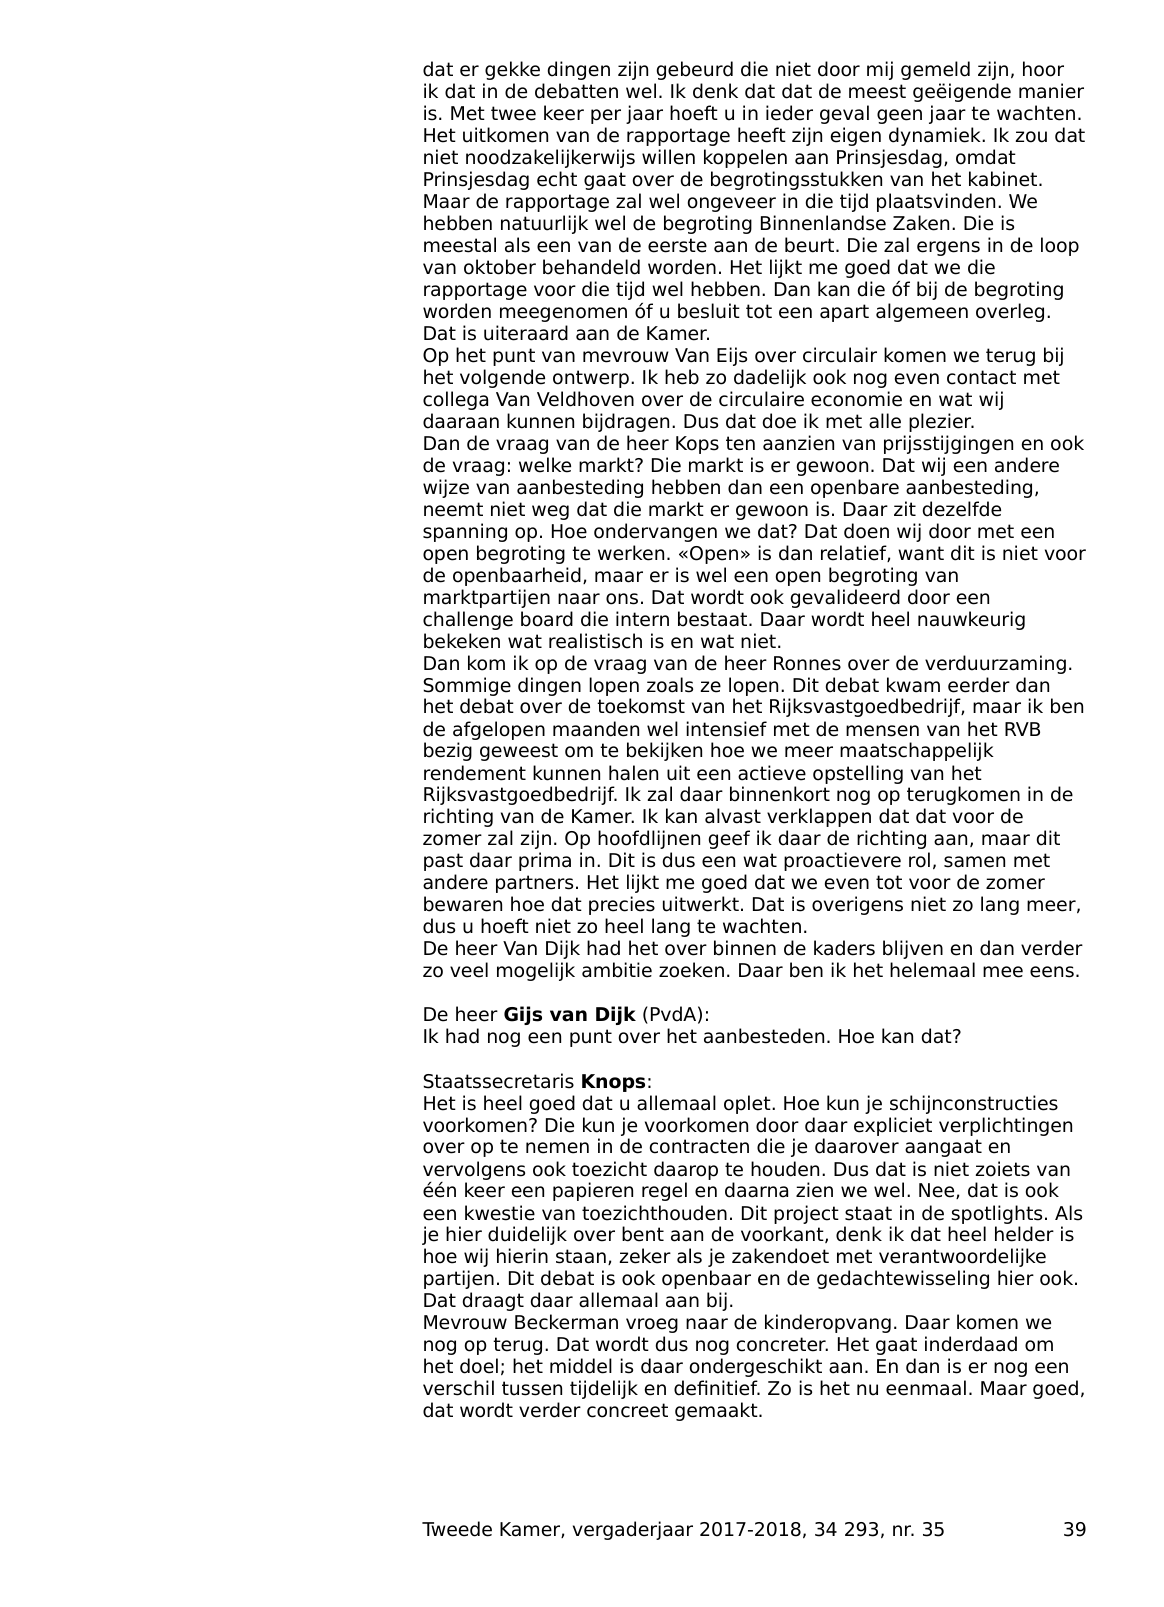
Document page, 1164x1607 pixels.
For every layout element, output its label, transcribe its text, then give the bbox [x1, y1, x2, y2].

text Het uitkomen van de rapportage heeft zijn eigen dynamiek. Ik zou dat niet noodzakelijkerwijs willen koppelen aan Prinsjesdag, omdat Prinsjesdag echt gaat over de begrotingsstukken van het kabinet. Maar de rapportage zal wel ongeveer in die tijd plaatsvinden. We hebben natuurlijk wel de begroting Binnenlandse Zaken. Die is meestal als een van de eerste aan de beurt. Die zal ergens in de loop van oktober behandeld worden. Het lijkt me goed dat we die rapportage voor die tijd wel hebben. Dan kan die óf bij de begroting worden meegenomen óf u besluit tot een apart algemeen overleg. Dat is uiteraard aan de Kamer. [422, 125, 1087, 345]
text De heer Gijs van Dijk (PvdA): [422, 1004, 1087, 1026]
text dat er gekke dingen zijn gebeurd die niet door mij gemeld zijn, hoor ik dat in de debatten wel. Ik denk dat dat de meest geëigende manier is. Met twee keer per jaar hoeft u in ieder geval geen jaar te wachten. [422, 59, 1087, 125]
text Mevrouw Beckerman vroeg naar de kinderopvang. Daar komen we nog op terug. Dat wordt dus nog concreter. Het gaat inderdaad om het doel; het middel is daar ondergeschikt aan. En dan is er nog een verschil tussen tijdelijk en definitief. Zo is het nu eenmaal. Maar goed, dat wordt verder concreet gemaakt. [422, 1312, 1087, 1422]
text De heer Van Dijk had het over binnen de kaders blijven en dan verder zo veel mogelijk ambitie zoeken. Daar ben ik het helemaal mee eens. [422, 938, 1087, 982]
text Op het punt van mevrouw Van Eijs over circulair komen we terug bij het volgende ontwerp. Ik heb zo dadelijk ook nog even contact met collega Van Veldhoven over de circulaire economie en wat wij daaraan kunnen bijdragen. Dus dat doe ik met alle plezier. [422, 345, 1087, 433]
text Het is heel goed dat u allemaal oplet. Hoe kun je schijnconstructies voorkomen? Die kun je voorkomen door daar expliciet verplichtingen over op te nemen in de contracten die je daarover aangaat en vervolgens ook toezicht daarop te houden. Dus dat is niet zoiets van één keer een papieren regel en daarna zien we wel. Nee, dat is ook een kwestie van toezichthouden. Dit project staat in de spotlights. Als je hier duidelijk over bent aan de voorkant, denk ik dat heel helder is hoe wij hierin staan, zeker als je zakendoet met verantwoordelijke partijen. Dit debat is ook openbaar en de gedachtewisseling hier ook. Dat draagt daar allemaal aan bij. [422, 1092, 1087, 1312]
text Dan de vraag van de heer Kops ten aanzien van prijsstijgingen en ook de vraag: welke markt? Die markt is er gewoon. Dat wij een andere wijze van aanbesteding hebben dan een openbare aanbesteding, neemt niet weg dat die markt er gewoon is. Daar zit dezelfde spanning op. Hoe ondervangen we dat? Dat doen wij door met een open begroting te werken. «Open» is dan relatief, want dit is niet voor de openbaarheid, maar er is wel een open begroting van marktpartijen naar ons. Dat wordt ook gevalideerd door een challenge board die intern bestaat. Daar wordt heel nauwkeurig bekeken wat realistisch is en wat niet. [422, 433, 1087, 652]
text Staatssecretaris Knops: [422, 1071, 1087, 1092]
text Dan kom ik op de vraag van de heer Ronnes over de verduurzaming. Sommige dingen lopen zoals ze lopen. Dit debat kwam eerder dan het debat over de toekomst van het Rijksvastgoedbedrijf, maar ik ben de afgelopen maanden wel intensief met de mensen van het RVB bezig geweest om te bekijken hoe we meer maatschappelijk rendement kunnen halen uit een actieve opstelling van het Rijksvastgoedbedrijf. Ik zal daar binnenkort nog op terugkomen in de richting van de Kamer. Ik kan alvast verklappen dat dat voor de zomer zal zijn. Op hoofdlijnen geef ik daar de richting aan, maar dit past daar prima in. Dit is dus een wat proactievere rol, samen met andere partners. Het lijkt me goed dat we even tot voor de zomer bewaren hoe dat precies uitwerkt. Dat is overigens niet zo lang meer, dus u hoeft niet zo heel lang te wachten. [422, 652, 1087, 938]
text Ik had nog een punt over het aanbesteden. Hoe kan dat? [422, 1026, 1087, 1048]
